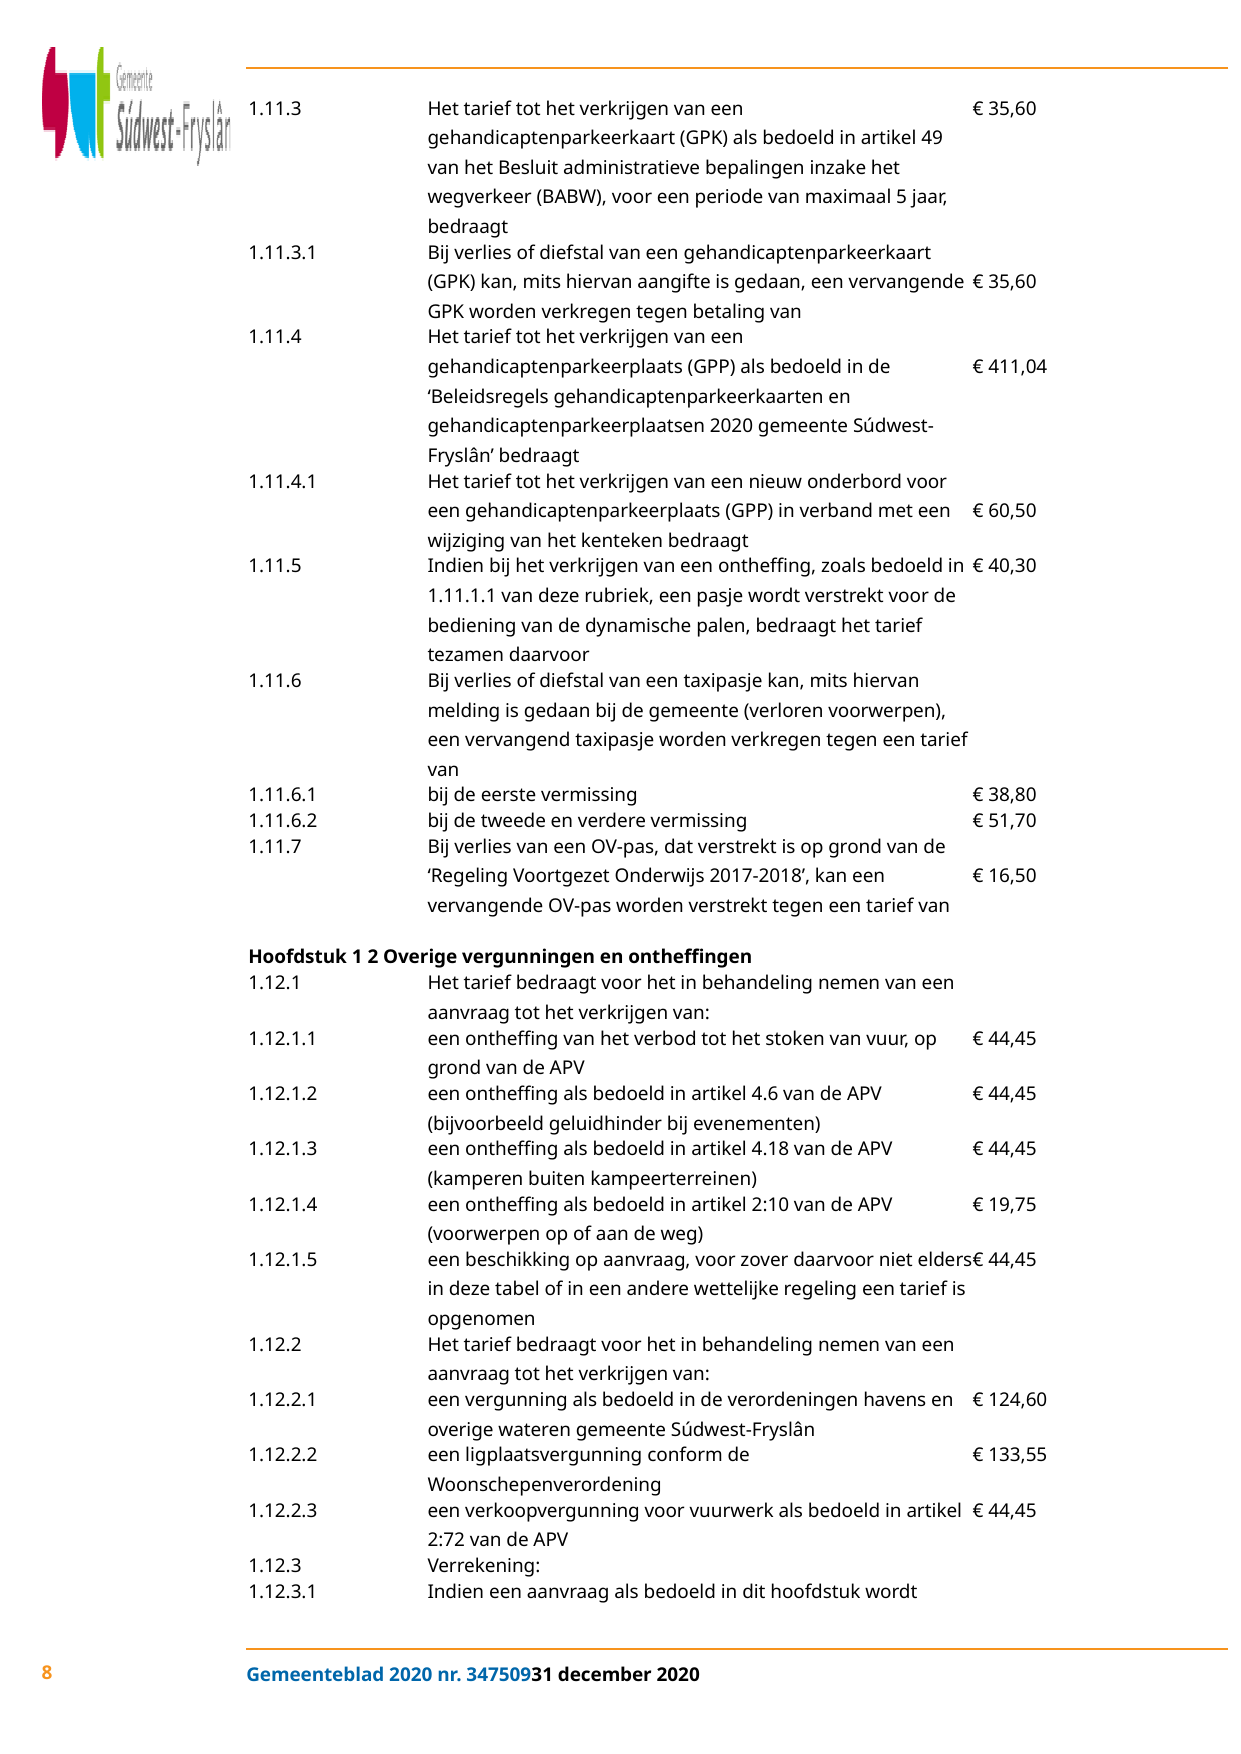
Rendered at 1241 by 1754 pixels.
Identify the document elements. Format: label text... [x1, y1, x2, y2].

table_cell Het tarief tot het verkrijgen van een gehandicaptenparkeerplaats (GPP) als bedoeld in de ‘Beleidsregels gehandicaptenparkeerkaarten en gehandicaptenparkeerplaatsen 2020 gemeente Súdwest-Fryslân’ bedraagt [427, 324, 972, 468]
table_cell € 44,45 [973, 1246, 1152, 1331]
picture [41, 47, 231, 172]
table_cell € 44,45 [973, 1025, 1152, 1080]
table_cell 1.11.7 [248, 833, 427, 918]
table_cell Bij verlies of diefstal van een taxipasje kan, mits hiervan melding is gedaan bij de gemeente (verloren voorwerpen), een vervangend taxipasje worden verkregen tegen een tarief van [427, 667, 972, 782]
table_cell € 35,60 [973, 95, 1152, 239]
table_cell een vergunning als bedoeld in de verordeningen havens en overige wateren gemeente Súdwest-Fryslân [427, 1386, 972, 1442]
table_cell Het tarief bedraagt voor het in behandeling nemen van een aanvraag tot het verkrijgen van: [427, 970, 972, 1025]
table_cell 1.12.2.1 [248, 1386, 427, 1442]
table_cell 1.11.6.1 [248, 782, 427, 807]
table_cell [248, 918, 427, 944]
table_cell 1.11.6 [248, 667, 427, 782]
table_cell [973, 918, 1152, 944]
table_cell 1.12.2 [248, 1331, 427, 1386]
table_cell Verrekening: [427, 1552, 972, 1578]
table_cell een ontheffing als bedoeld in artikel 2:10 van de APV (voorwerpen op of aan de weg) [427, 1191, 972, 1246]
table_cell 1.12.3 [248, 1552, 427, 1578]
table_cell Het tarief tot het verkrijgen van een nieuw onderbord voor een gehandicaptenparkeerplaats (GPP) in verband met een wijziging van het kenteken bedraagt [427, 468, 972, 553]
table_cell een ligplaatsvergunning conform de Woonschepenverordening [427, 1442, 972, 1497]
table_cell € 16,50 [973, 833, 1152, 918]
table_cell [973, 667, 1152, 782]
table_cell [973, 1331, 1152, 1386]
table_cell 1.11.3.1 [248, 239, 427, 324]
table_cell 1.11.6.2 [248, 808, 427, 833]
table_cell 1.12.1.2 [248, 1080, 427, 1135]
table_cell € 44,45 [973, 1497, 1152, 1552]
table_cell € 60,50 [973, 468, 1152, 553]
table_cell 1.11.3 [248, 95, 427, 239]
table_cell [427, 918, 972, 944]
table_cell een ontheffing van het verbod tot het stoken van vuur, op grond van de APV [427, 1025, 972, 1080]
table_cell 1.11.5 [248, 553, 427, 667]
table_cell 1.12.1.4 [248, 1191, 427, 1246]
table_cell 1.12.1 [248, 970, 427, 1025]
table_cell [973, 1552, 1152, 1578]
table_cell € 38,80 [973, 782, 1152, 807]
table_cell 1.11.4 [248, 324, 427, 468]
table_cell € 44,45 [973, 1080, 1152, 1135]
table_cell 1.12.2.3 [248, 1497, 427, 1552]
table_cell Het tarief bedraagt voor het in behandeling nemen van een aanvraag tot het verkrijgen van: [427, 1331, 972, 1386]
table_cell 1.12.1.3 [248, 1135, 427, 1191]
table_cell € 133,55 [973, 1442, 1152, 1497]
table_cell Het tarief tot het verkrijgen van een gehandicaptenparkeerkaart (GPK) als bedoeld in artikel 49 van het Besluit administratieve bepalingen inzake het wegverkeer (BABW), voor een periode van maximaal 5 jaar, bedraagt [427, 95, 972, 239]
table_cell [973, 970, 1152, 1025]
table_cell bij de eerste vermissing [427, 782, 972, 807]
table_cell Hoofdstuk 1 2 Overige vergunningen en ontheffingen [248, 944, 1152, 969]
table_cell € 51,70 [973, 808, 1152, 833]
table_cell € 44,45 [973, 1135, 1152, 1191]
table_cell 1.12.1.1 [248, 1025, 427, 1080]
table_cell een verkoopvergunning voor vuurwerk als bedoeld in artikel 2:72 van de APV [427, 1497, 972, 1552]
table_cell [973, 1578, 1152, 1604]
table_cell een beschikking op aanvraag, voor zover daarvoor niet elders in deze tabel of in een andere wettelijke regeling een tarief is opgenomen [427, 1246, 972, 1331]
table_cell Indien een aanvraag als bedoeld in dit hoofdstuk wordt [427, 1578, 972, 1604]
table_cell Bij verlies van een OV-pas, dat verstrekt is op grond van de ‘Regeling Voortgezet Onderwijs 2017-2018’, kan een vervangende OV-pas worden verstrekt tegen een tarief van [427, 833, 972, 918]
table_cell € 411,04 [973, 324, 1152, 468]
table_cell Indien bij het verkrijgen van een ontheffing, zoals bedoeld in 1.11.1.1 van deze rubriek, een pasje wordt verstrekt voor de bediening van de dynamische palen, bedraagt het tarief tezamen daarvoor [427, 553, 972, 667]
table_cell € 124,60 [973, 1386, 1152, 1442]
table_cell bij de tweede en verdere vermissing [427, 808, 972, 833]
table_cell 1.11.4.1 [248, 468, 427, 553]
table_cell € 35,60 [973, 239, 1152, 324]
table_cell € 40,30 [973, 553, 1152, 667]
table_cell 1.12.1.5 [248, 1246, 427, 1331]
table_cell € 19,75 [973, 1191, 1152, 1246]
table_cell 1.12.2.2 [248, 1442, 427, 1497]
table_cell een ontheffing als bedoeld in artikel 4.18 van de APV (kamperen buiten kampeerterreinen) [427, 1135, 972, 1191]
table_cell een ontheffing als bedoeld in artikel 4.6 van de APV (bijvoorbeeld geluidhinder bij evenementen) [427, 1080, 972, 1135]
table_cell 1.12.3.1 [248, 1578, 427, 1604]
table_cell Bij verlies of diefstal van een gehandicaptenparkeerkaart (GPK) kan, mits hiervan aangifte is gedaan, een vervangende GPK worden verkregen tegen betaling van [427, 239, 972, 324]
